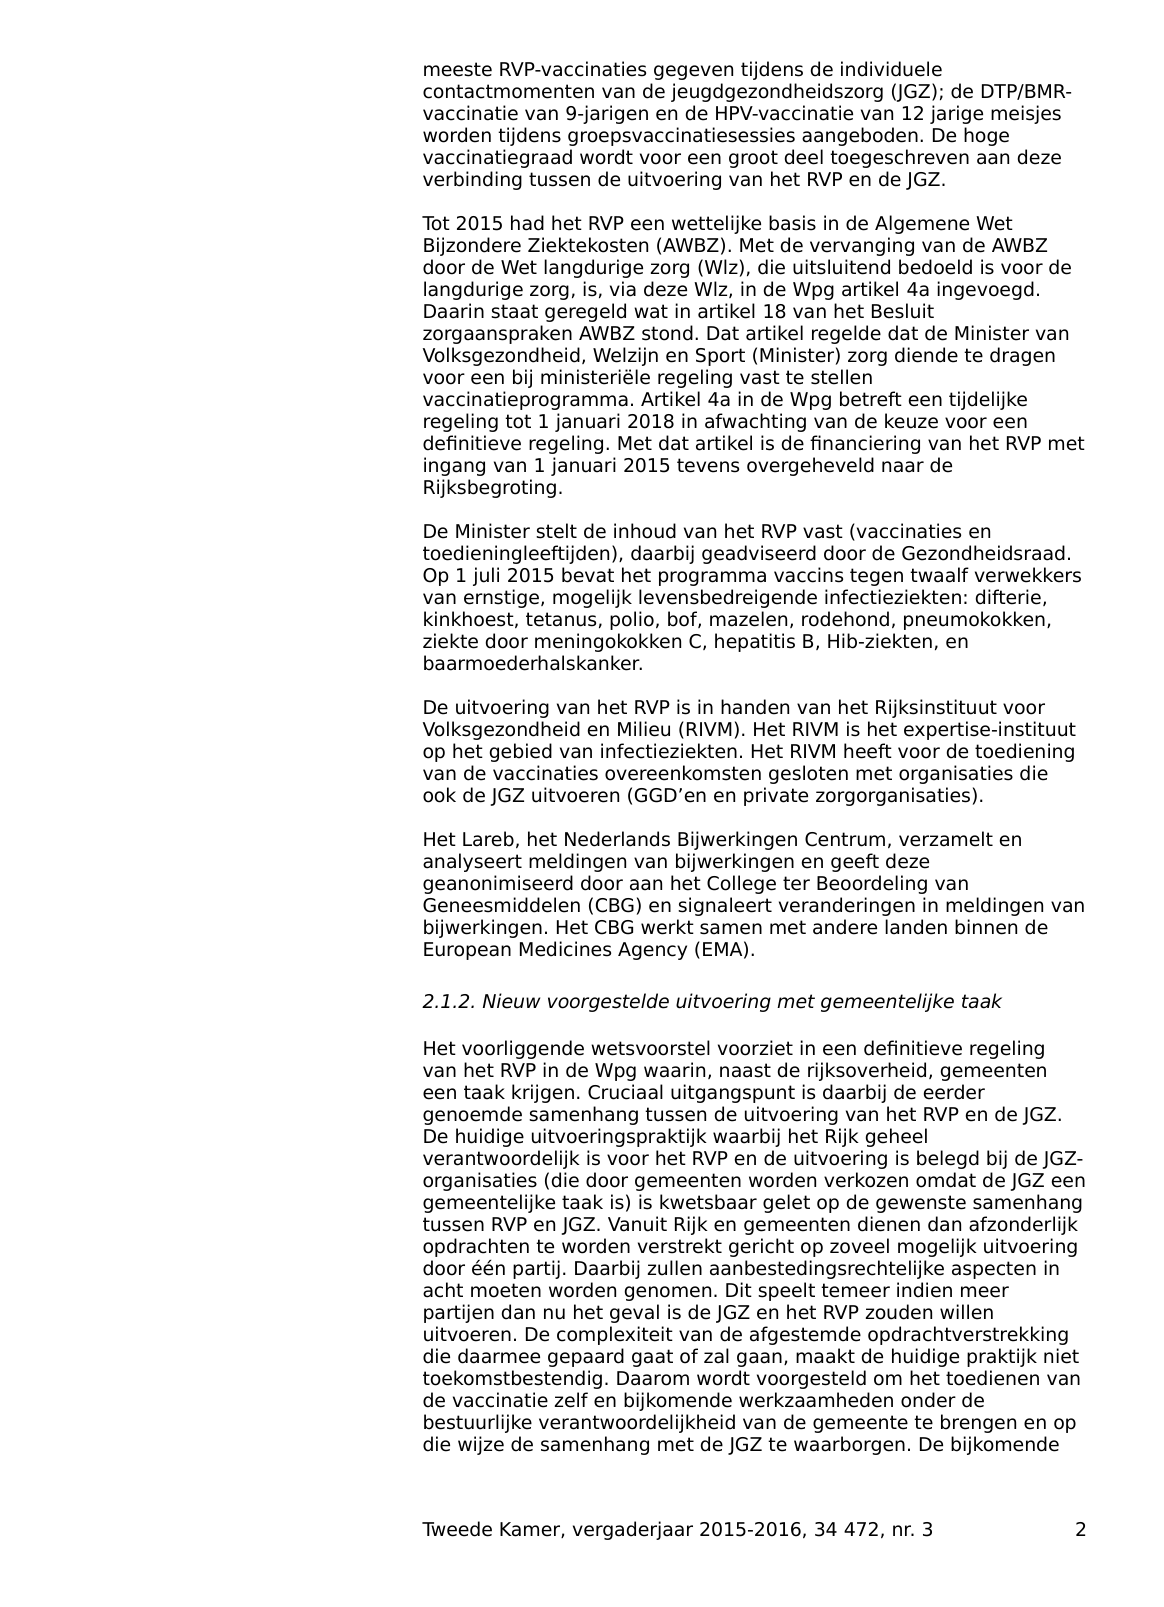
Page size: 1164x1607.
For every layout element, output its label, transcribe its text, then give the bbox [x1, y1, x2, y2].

text Het voorliggende wetsvoorstel voorziet in een definitieve regeling van het RVP in de Wpg waarin, naast de rijksoverheid, gemeenten een taak krijgen. Cruciaal uitgangspunt is daarbij de eerder genoemde samenhang tussen de uitvoering van het RVP en de JGZ. De huidige uitvoeringspraktijk waarbij het Rijk geheel verantwoordelijk is voor het RVP en de uitvoering is belegd bij de JGZ-organisaties (die door gemeenten worden verkozen omdat de JGZ een gemeentelijke taak is) is kwetsbaar gelet op de gewenste samenhang tussen RVP en JGZ. Vanuit Rijk en gemeenten dienen dan afzonderlijk opdrachten te worden verstrekt gericht op zoveel mogelijk uitvoering door één partij. Daarbij zullen aanbestedingsrechtelijke aspecten in acht moeten worden genomen. Dit speelt temeer indien meer partijen dan nu het geval is de JGZ en het RVP zouden willen uitvoeren. De complexiteit van de afgestemde opdrachtverstrekking die daarmee gepaard gaat of zal gaan, maakt de huidige praktijk niet toekomstbestendig. Daarom wordt voorgesteld om het toedienen van de vaccinatie zelf en bijkomende werkzaamheden onder de bestuurlijke verantwoordelijkheid van de gemeente te brengen en op die wijze de samenhang met de JGZ te waarborgen. De bijkomende [422, 1038, 1087, 1456]
text Het Lareb, het Nederlands Bijwerkingen Centrum, verzamelt en analyseert meldingen van bijwerkingen en geeft deze geanonimiseerd door aan het College ter Beoordeling van Geneesmiddelen (CBG) en signaleert veranderingen in meldingen van bijwerkingen. Het CBG werkt samen met andere landen binnen de European Medicines Agency (EMA). [422, 829, 1087, 961]
text Tot 2015 had het RVP een wettelijke basis in de Algemene Wet Bijzondere Ziektekosten (AWBZ). Met de vervanging van de AWBZ door de Wet langdurige zorg (Wlz), die uitsluitend bedoeld is voor de langdurige zorg, is, via deze Wlz, in de Wpg artikel 4a ingevoegd. Daarin staat geregeld wat in artikel 18 van het Besluit zorgaanspraken AWBZ stond. Dat artikel regelde dat de Minister van Volksgezondheid, Welzijn en Sport (Minister) zorg diende te dragen voor een bij ministeriële regeling vast te stellen vaccinatieprogramma. Artikel 4a in de Wpg betreft een tijdelijke regeling tot 1 januari 2018 in afwachting van de keuze voor een definitieve regeling. Met dat artikel is de financiering van het RVP met ingang van 1 januari 2015 tevens overgeheveld naar de Rijksbegroting. [422, 213, 1087, 499]
text De uitvoering van het RVP is in handen van het Rijksinstituut voor Volksgezondheid en Milieu (RIVM). Het RIVM is het expertise-instituut op het gebied van infectieziekten. Het RIVM heeft voor de toediening van de vaccinaties overeenkomsten gesloten met organisaties die ook de JGZ uitvoeren (GGD’en en private zorgorganisaties). [422, 697, 1087, 807]
subtitle 2.1.2. Nieuw voorgestelde uitvoering met gemeentelijke taak [422, 991, 1087, 1013]
text meeste RVP-vaccinaties gegeven tijdens de individuele contactmomenten van de jeugdgezondheidszorg (JGZ); de DTP/BMR-vaccinatie van 9-jarigen en de HPV-vaccinatie van 12 jarige meisjes worden tijdens groepsvaccinatiesessies aangeboden. De hoge vaccinatiegraad wordt voor een groot deel toegeschreven aan deze verbinding tussen de uitvoering van het RVP en de JGZ. [422, 59, 1087, 191]
text De Minister stelt de inhoud van het RVP vast (vaccinaties en toedieningleeftijden), daarbij geadviseerd door de Gezondheidsraad. Op 1 juli 2015 bevat het programma vaccins tegen twaalf verwekkers van ernstige, mogelijk levensbedreigende infectieziekten: difterie, kinkhoest, tetanus, polio, bof, mazelen, rodehond, pneumokokken, ziekte door meningokokken C, hepatitis B, Hib-ziekten, en baarmoederhalskanker. [422, 521, 1087, 675]
